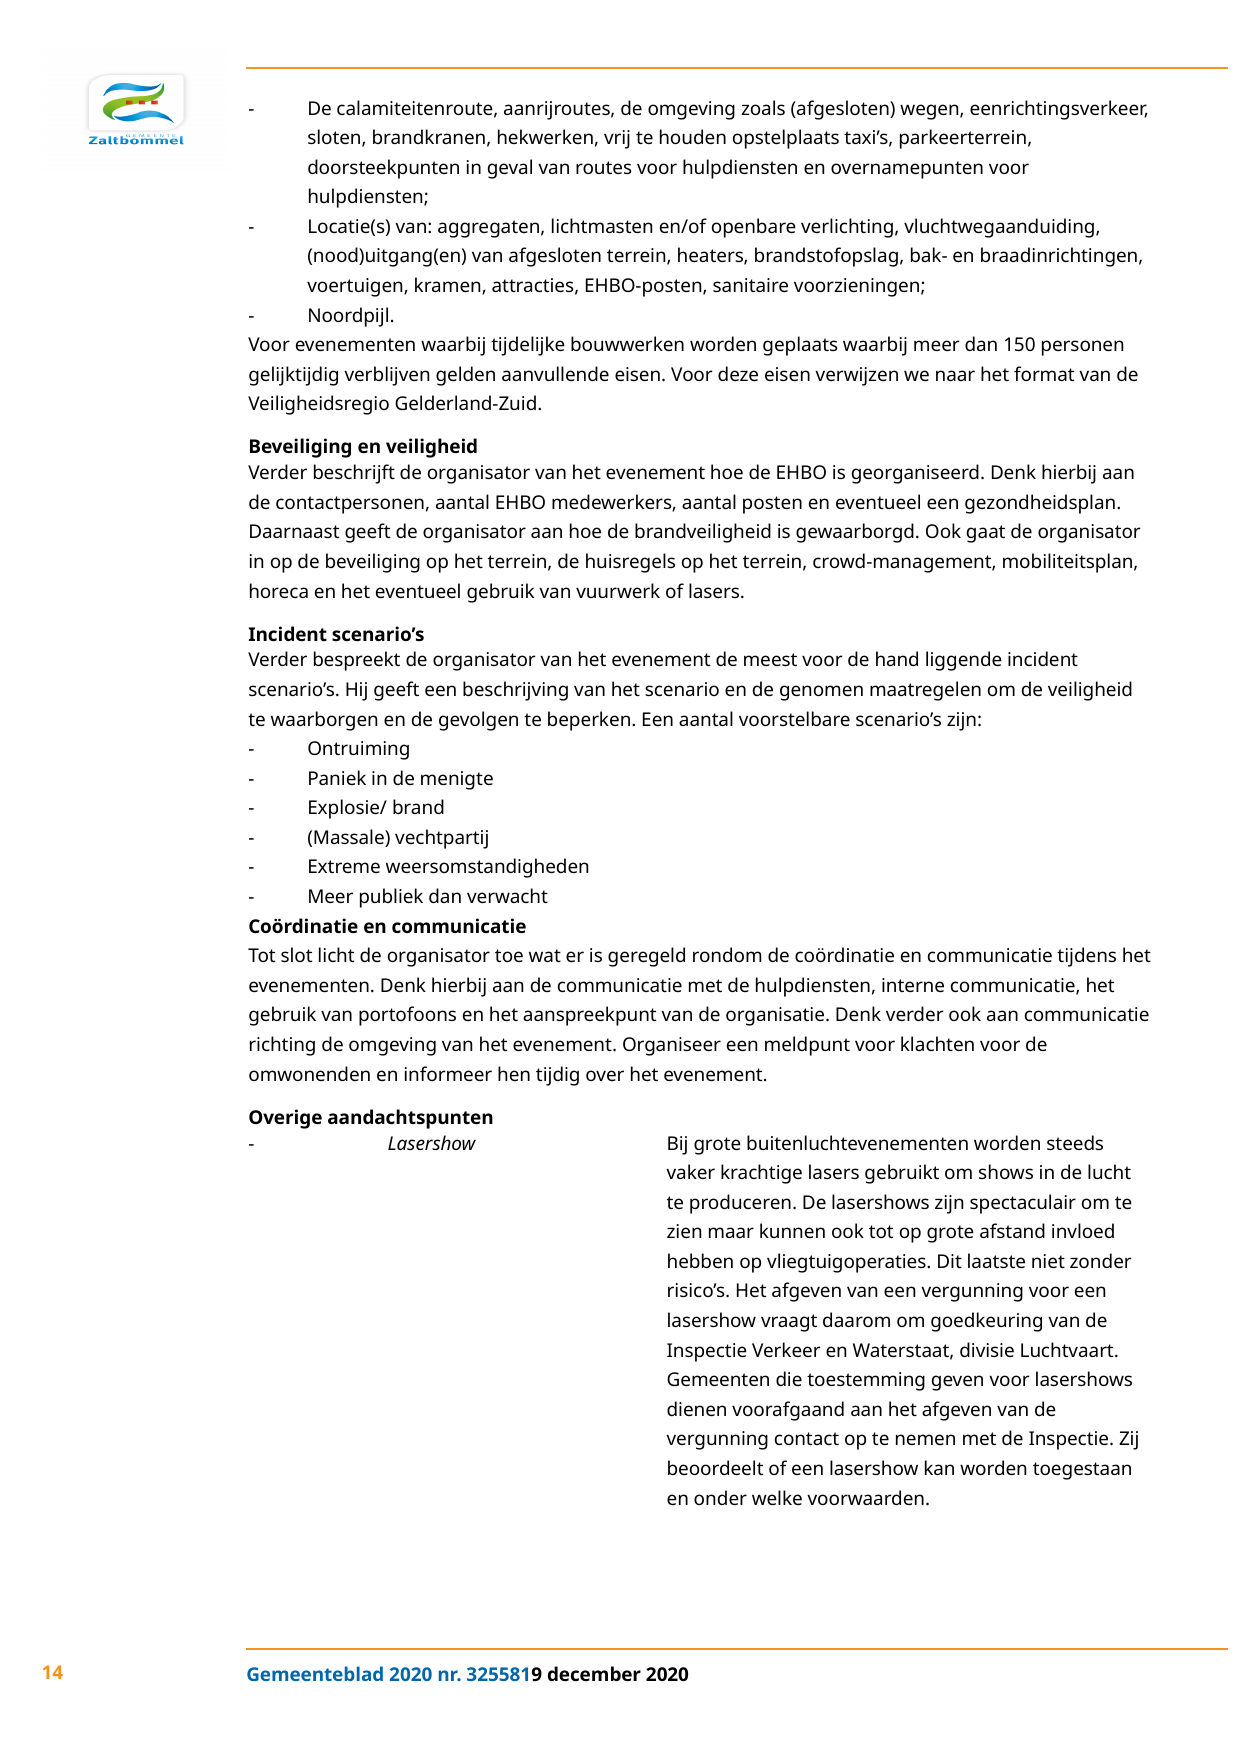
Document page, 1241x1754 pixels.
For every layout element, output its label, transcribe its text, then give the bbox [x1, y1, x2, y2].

table_header - [248, 1130, 387, 1511]
text Tot slot licht de organisator toe wat er is geregeld rondom de coördinatie en communicatie tijdens het evenementen. Denk hierbij aan de communicatie met de hulpdiensten, interne communicatie, het gebruik van portofoons en het aanspreekpunt van de organisatie. Denk verder ook aan communicatie richting de omgeving van het evenement. Organiseer een meldpunt voor klachten voor de omwonenden en informeer hen tijdig over het evenement. [248, 942, 1152, 1087]
list (Massale) vechtpartij [248, 824, 1152, 850]
list Locatie(s) van: aggregaten, lichtmasten en/of openbare verlichting, vluchtwegaanduiding, (nood)uitgang(en) van afgesloten terrein, heaters, brandstofopslag, bak- en braadinrichtingen, voertuigen, kramen, attracties, EHBO-posten, sanitaire voorzieningen; [248, 213, 1152, 298]
text Incident scenario’s [248, 621, 1152, 647]
text Voor evenementen waarbij tijdelijke bouwwerken worden geplaats waarbij meer dan 150 personen gelijktijdig verblijven gelden aanvullende eisen. Voor deze eisen verwijzen we naar het format van de Veiligheidsregio Gelderland-Zuid. [248, 331, 1152, 416]
table_header Bij grote buitenluchtevenementen worden steeds vaker krachtige lasers gebruikt om shows in de lucht te produceren. De lasershows zijn spectaculair om te zien maar kunnen ook tot op grote afstand invloed hebben op vliegtuigoperaties. Dit laatste niet zonder risico’s. Het afgeven van een vergunning voor een lasershow vraagt daarom om goedkeuring van de Inspectie Verkeer en Waterstaat, divisie Luchtvaart. Gemeenten die toestemming geven voor lasershows dienen voorafgaand aan het afgeven van de vergunning contact op te nemen met de Inspectie. Zij beoordeelt of een lasershow kan worden toegestaan en onder welke voorwaarden. [666, 1130, 1152, 1511]
list Extreme weersomstandigheden [248, 854, 1152, 879]
list De calamiteitenroute, aanrijroutes, de omgeving zoals (afgesloten) wegen, eenrichtingsverkeer, sloten, brandkranen, hekwerken, vrij te houden opstelplaats taxi’s, parkeerterrein, doorsteekpunten in geval van routes voor hulpdiensten en overnamepunten voor hulpdiensten; [248, 95, 1152, 209]
text Coördinatie en communicatie [248, 913, 1152, 939]
list Explosie/ brand [248, 794, 1152, 820]
text Verder beschrijft de organisator van het evenement hoe de EHBO is georganiseerd. Denk hierbij aan de contactpersonen, aantal EHBO medewerkers, aantal posten en eventueel een gezondheidsplan. Daarnaast geeft de organisator aan hoe de brandveiligheid is gewaarborgd. Ook gaat de organisator in op de beveiliging op het terrein, de huisregels op het terrein, crowd-management, mobiliteitsplan, horeca en het eventueel gebruik van vuurwerk of lasers. [248, 459, 1152, 603]
list Noordpijl. [248, 302, 1152, 328]
list Meer publiek dan verwacht [248, 883, 1152, 909]
table_header Lasershow [388, 1130, 666, 1511]
list Ontruiming [248, 735, 1152, 761]
text Overige aandachtspunten [248, 1104, 1152, 1130]
text Beveiliging en veiligheid [248, 434, 1152, 459]
text Verder bespreekt de organisator van het evenement de meest voor de hand liggende incident scenario’s. Hij geeft een beschrijving van het scenario en de genomen maatregelen om de veiligheid te waarborgen en de gevolgen te beperken. Een aantal voorstelbare scenario’s zijn: [248, 647, 1152, 732]
list Paniek in de menigte [248, 765, 1152, 791]
picture [41, 47, 231, 172]
